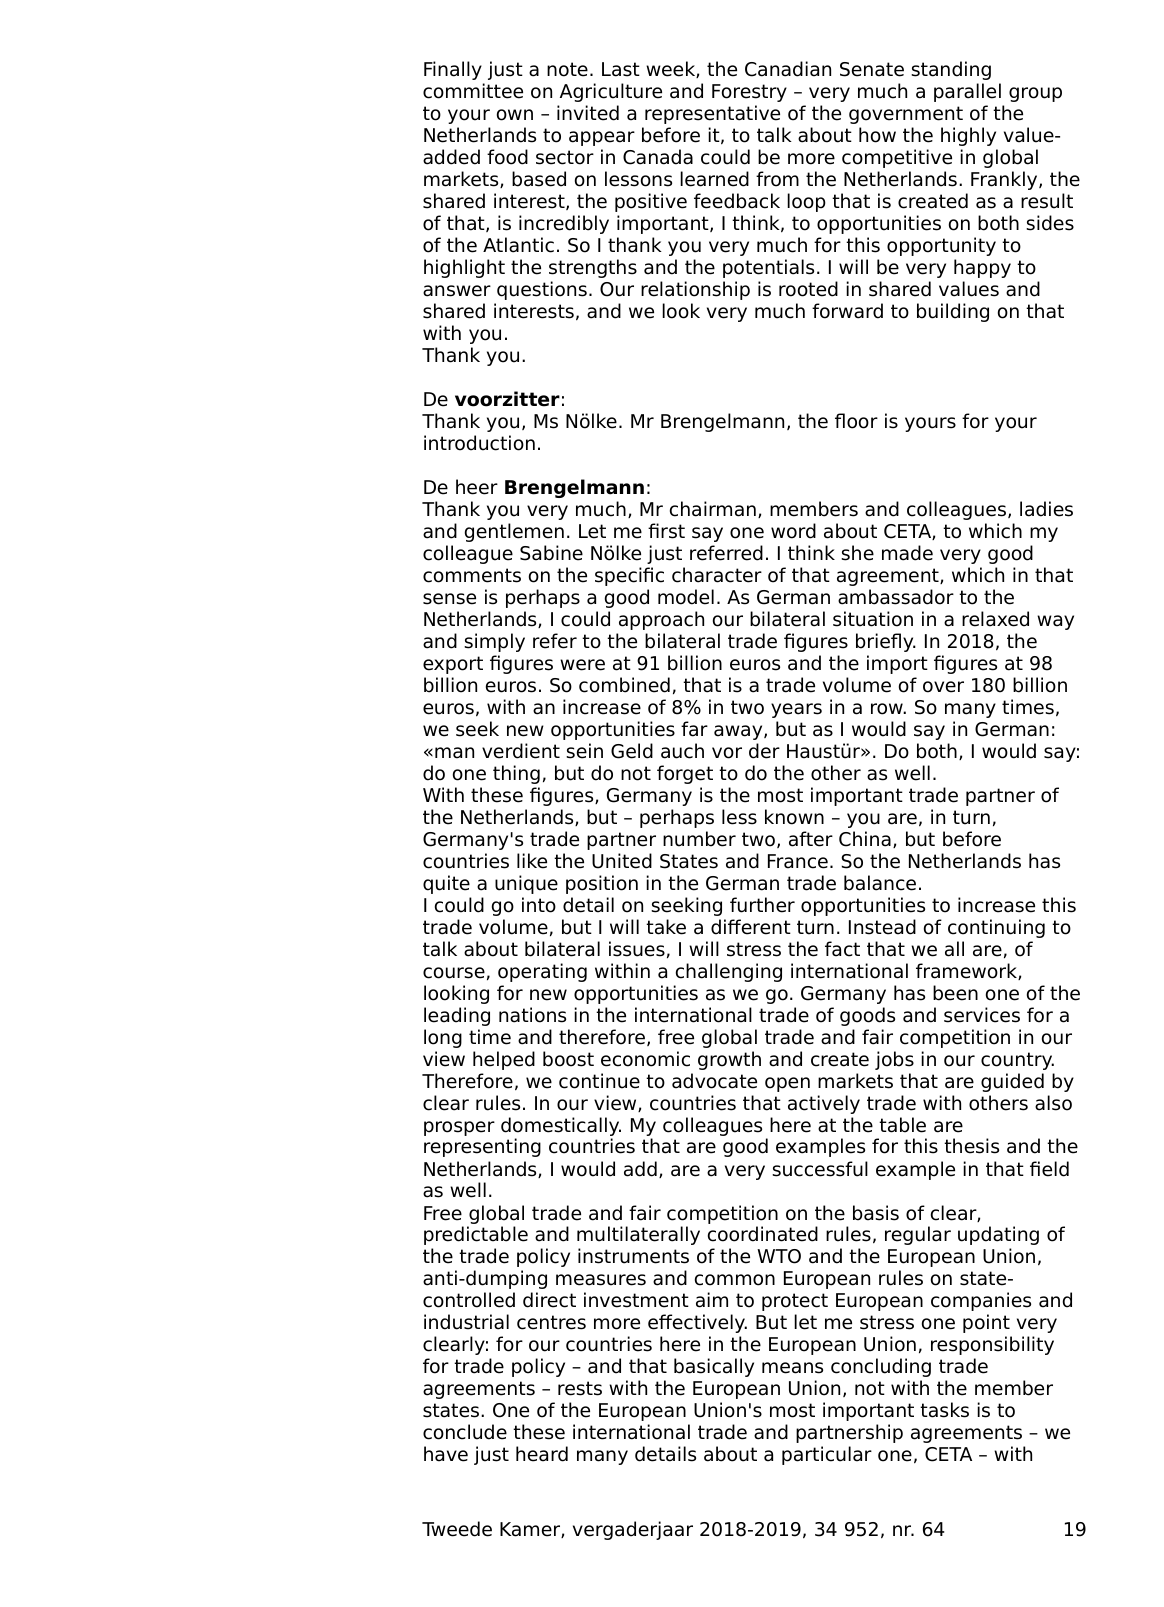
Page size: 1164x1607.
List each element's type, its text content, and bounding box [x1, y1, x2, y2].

text De voorzitter: [422, 389, 1087, 411]
text De heer Brengelmann: [422, 477, 1087, 499]
text Free global trade and fair competition on the basis of clear, predictable and multilaterally coordinated rules, regular updating of the trade policy instruments of the WTO and the European Union, anti-dumping measures and common European rules on state-controlled direct investment aim to protect European companies and industrial centres more effectively. But let me stress one point very clearly: for our countries here in the European Union, responsibility for trade policy – and that basically means concluding trade agreements – rests with the European Union, not with the member states. One of the European Union's most important tasks is to conclude these international trade and partnership agreements – we have just heard many details about a particular one, CETA – with [422, 1202, 1087, 1466]
text Thank you, Ms Nölke. Mr Brengelmann, the floor is yours for your introduction. [422, 411, 1087, 455]
text Thank you. [422, 345, 1087, 367]
text Finally just a note. Last week, the Canadian Senate standing committee on Agriculture and Forestry – very much a parallel group to your own – invited a representative of the government of the Netherlands to appear before it, to talk about how the highly value-added food sector in Canada could be more competitive in global markets, based on lessons learned from the Netherlands. Frankly, the shared interest, the positive feedback loop that is created as a result of that, is incredibly important, I think, to opportunities on both sides of the Atlantic. So I thank you very much for this opportunity to highlight the strengths and the potentials. I will be very happy to answer questions. Our relationship is rooted in shared values and shared interests, and we look very much forward to building on that with you. [422, 59, 1087, 345]
text I could go into detail on seeking further opportunities to increase this trade volume, but I will take a different turn. Instead of continuing to talk about bilateral issues, I will stress the fact that we all are, of course, operating within a challenging international framework, looking for new opportunities as we go. Germany has been one of the leading nations in the international trade of goods and services for a long time and therefore, free global trade and fair competition in our view helped boost economic growth and create jobs in our country. Therefore, we continue to advocate open markets that are guided by clear rules. In our view, countries that actively trade with others also prosper domestically. My colleagues here at the table are representing countries that are good examples for this thesis and the Netherlands, I would add, are a very successful example in that field as well. [422, 895, 1087, 1202]
text Thank you very much, Mr chairman, members and colleagues, ladies and gentlemen. Let me first say one word about CETA, to which my colleague Sabine Nölke just referred. I think she made very good comments on the specific character of that agreement, which in that sense is perhaps a good model. As German ambassador to the Netherlands, I could approach our bilateral situation in a relaxed way and simply refer to the bilateral trade figures briefly. In 2018, the export figures were at 91 billion euros and the import figures at 98 billion euros. So combined, that is a trade volume of over 180 billion euros, with an increase of 8% in two years in a row. So many times, we seek new opportunities far away, but as I would say in German: «man verdient sein Geld auch vor der Haustür». Do both, I would say: do one thing, but do not forget to do the other as well. [422, 499, 1087, 785]
text With these figures, Germany is the most important trade partner of the Netherlands, but – perhaps less known – you are, in turn, Germany's trade partner number two, after China, but before countries like the United States and France. So the Netherlands has quite a unique position in the German trade balance. [422, 785, 1087, 895]
